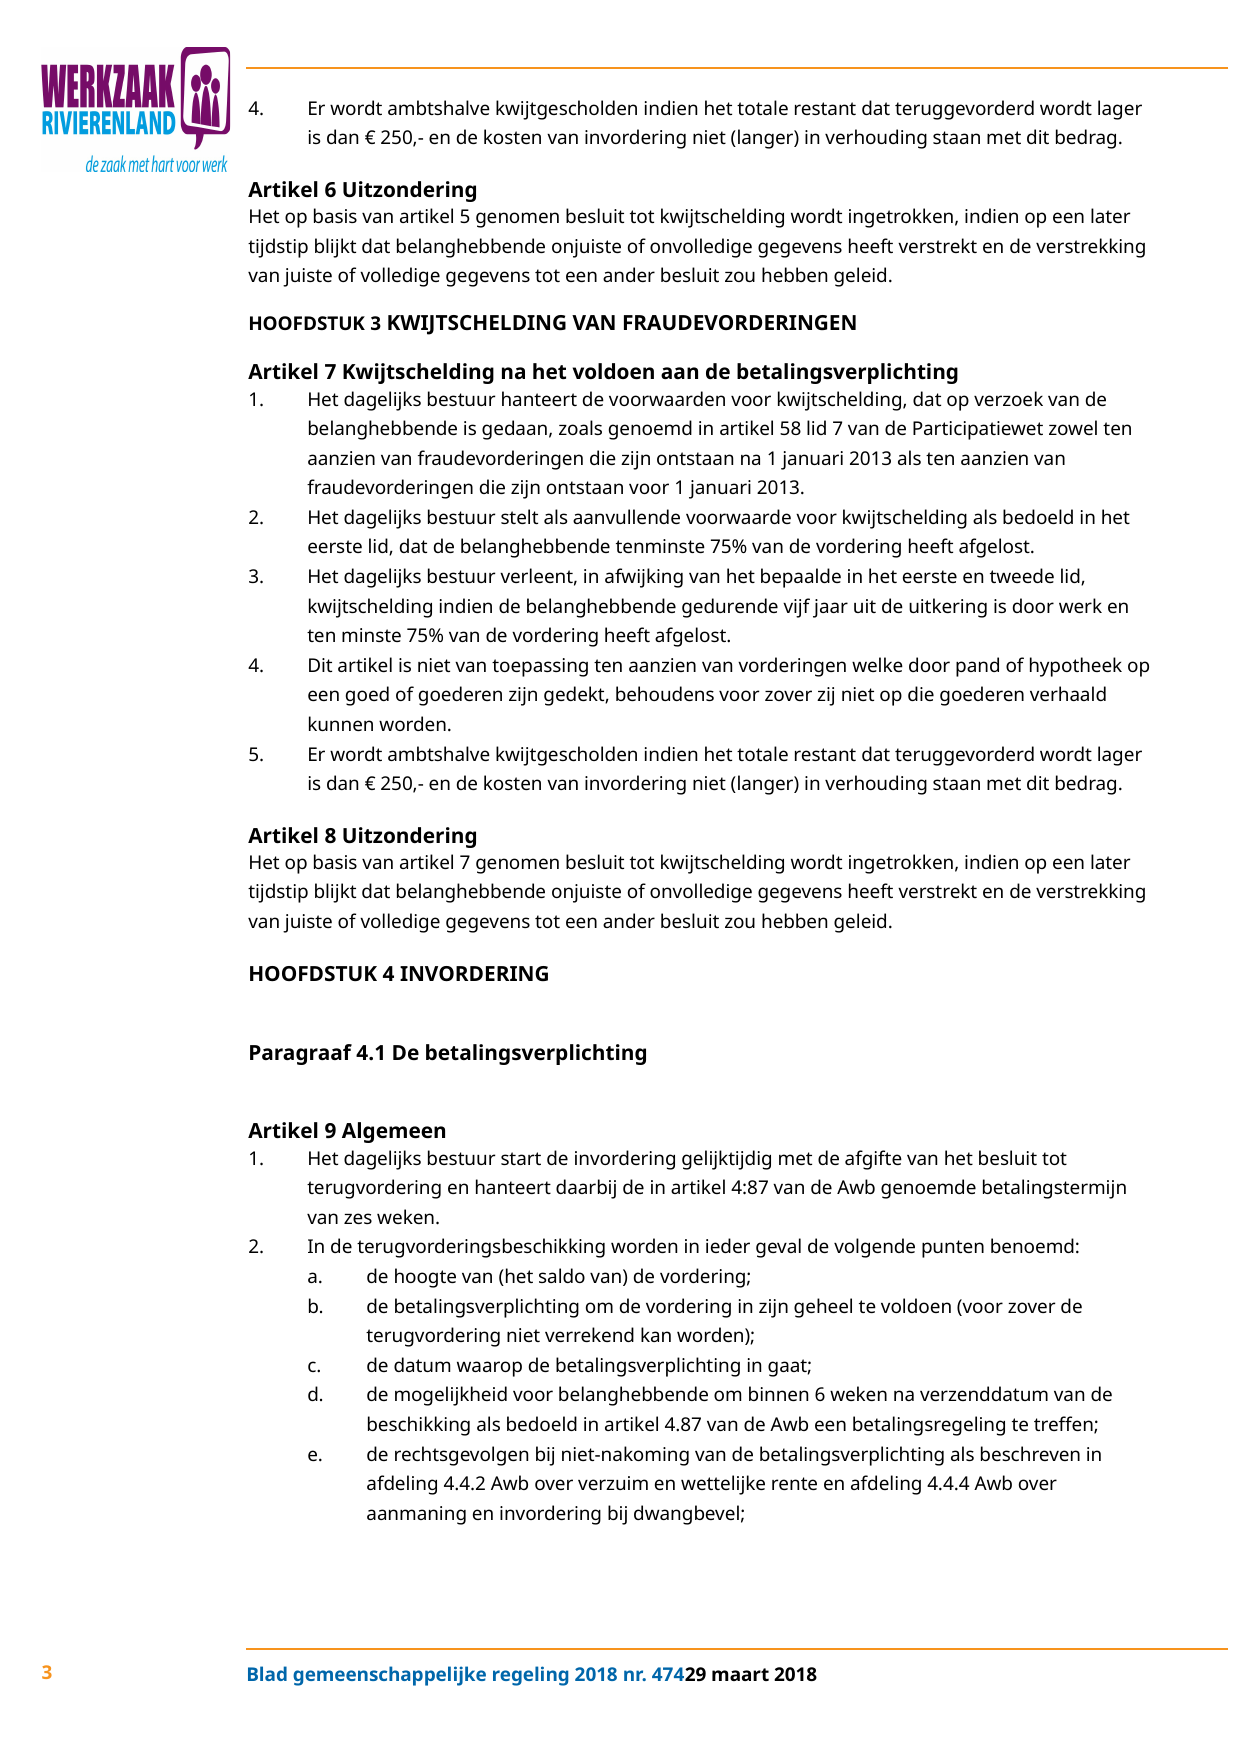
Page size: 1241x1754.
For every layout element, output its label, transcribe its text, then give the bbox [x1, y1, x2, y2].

list de rechtsgevolgen bij niet-nakoming van de betalingsverplichting als beschreven in afdeling 4.4.2 Awb over verzuim en wettelijke rente en afdeling 4.4.4 Awb over aanmaning en invordering bij dwangbevel; [307, 1441, 1152, 1526]
list Het dagelijks bestuur verleent, in afwijking van het bepaalde in het eerste en tweede lid, kwijtschelding indien de belanghebbende gedurende vijf jaar uit de uitkering is door werk en ten minste 75% van de vordering heeft afgelost. [248, 563, 1152, 648]
text Artikel 9 Algemeen [248, 1116, 1152, 1145]
list Het dagelijks bestuur stelt als aanvullende voorwaarde voor kwijtschelding als bedoeld in het eerste lid, dat de belanghebbende tenminste 75% van de vordering heeft afgelost. [248, 504, 1152, 559]
list de hoogte van (het saldo van) de vordering; [307, 1263, 1152, 1289]
text Artikel 6 Uitzondering [248, 175, 1152, 203]
list de mogelijkheid voor belanghebbende om binnen 6 weken na verzenddatum van de beschikking als bedoeld in artikel 4.87 van de Awb een betalingsregeling te treffen; [307, 1382, 1152, 1437]
picture [41, 47, 231, 172]
text HOOFDSTUK 3 KWIJTSCHELDING VAN FRAUDEVORDERINGEN [248, 308, 1152, 336]
text Artikel 7 Kwijtschelding na het voldoen aan de betalingsverplichting [248, 357, 1152, 386]
list de datum waarop de betalingsverplichting in gaat; [307, 1352, 1152, 1378]
list In de terugvorderingsbeschikking worden in ieder geval de volgende punten benoemd: [248, 1234, 1152, 1259]
list Het dagelijks bestuur start de invordering gelijktijdig met de afgifte van het besluit tot terugvordering en hanteert daarbij de in artikel 4:87 van de Awb genoemde betalingstermijn van zes weken. [248, 1145, 1152, 1230]
list Er wordt ambtshalve kwijtgescholden indien het totale restant dat teruggevorderd wordt lager is dan € 250,- en de kosten van invordering niet (langer) in verhouding staan met dit bedrag. [248, 741, 1152, 796]
text Het op basis van artikel 7 genomen besluit tot kwijtschelding wordt ingetrokken, indien op een later tijdstip blijkt dat belanghebbende onjuiste of onvolledige gegevens heeft verstrekt en de verstrekking van juiste of volledige gegevens tot een ander besluit zou hebben geleid. [248, 849, 1152, 934]
list Dit artikel is niet van toepassing ten aanzien van vorderingen welke door pand of hypotheek op een goed of goederen zijn gedekt, behoudens voor zover zij niet op die goederen verhaald kunnen worden. [248, 652, 1152, 737]
text HOOFDSTUK 4 INVORDERING [248, 959, 1152, 987]
text Artikel 8 Uitzondering [248, 821, 1152, 849]
text Het op basis van artikel 5 genomen besluit tot kwijtschelding wordt ingetrokken, indien op een later tijdstip blijkt dat belanghebbende onjuiste of onvolledige gegevens heeft verstrekt en de verstrekking van juiste of volledige gegevens tot een ander besluit zou hebben geleid. [248, 203, 1152, 288]
text Paragraaf 4.1 De betalingsverplichting [248, 1038, 1152, 1066]
list de betalingsverplichting om de vordering in zijn geheel te voldoen (voor zover de terugvordering niet verrekend kan worden); [307, 1293, 1152, 1348]
list Er wordt ambtshalve kwijtgescholden indien het totale restant dat teruggevorderd wordt lager is dan € 250,- en de kosten van invordering niet (langer) in verhouding staan met dit bedrag. [248, 95, 1152, 150]
list Het dagelijks bestuur hanteert de voorwaarden voor kwijtschelding, dat op verzoek van de belanghebbende is gedaan, zoals genoemd in artikel 58 lid 7 van de Participatiewet zowel ten aanzien van fraudevorderingen die zijn ontstaan na 1 januari 2013 als ten aanzien van fraudevorderingen die zijn ontstaan voor 1 januari 2013. [248, 386, 1152, 500]
